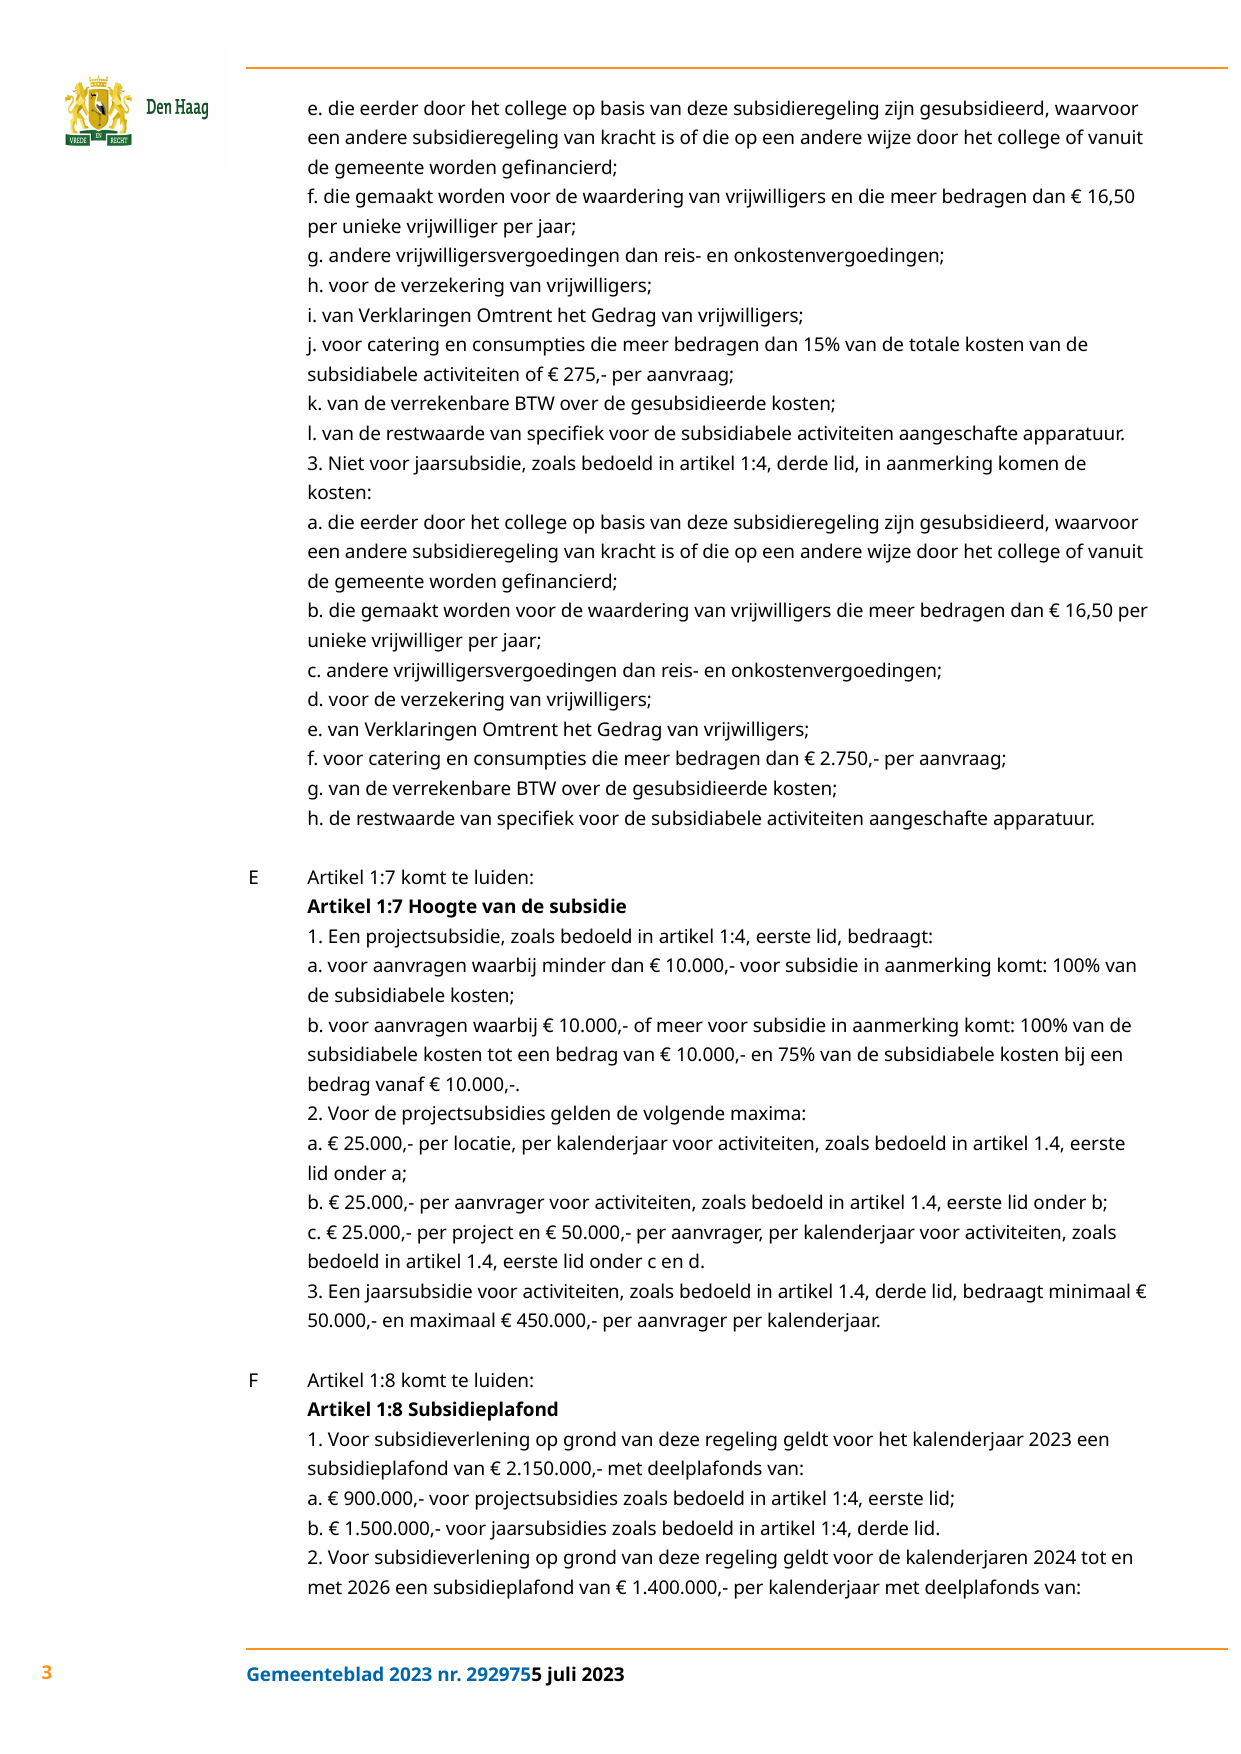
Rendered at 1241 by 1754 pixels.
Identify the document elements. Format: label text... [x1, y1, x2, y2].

list c. andere vrijwilligersvergoedingen dan reis- en onkostenvergoedingen; [248, 657, 1152, 683]
list 2. Voor de projectsubsidies gelden de volgende maxima: [248, 1101, 1152, 1126]
list b. die gemaakt worden voor de waardering van vrijwilligers die meer bedragen dan € 16,50 per unieke vrijwilliger per jaar; [248, 598, 1152, 653]
list Artikel 1:8 komt te luiden: [248, 1367, 1152, 1393]
list i. van Verklaringen Omtrent het Gedrag van vrijwilligers; [248, 302, 1152, 328]
list 1. Voor subsidieverlening op grond van deze regeling geldt voor het kalenderjaar 2023 een subsidieplafond van € 2.150.000,- met deelplafonds van: [248, 1426, 1152, 1481]
list d. voor de verzekering van vrijwilligers; [248, 686, 1152, 712]
list a. voor aanvragen waarbij minder dan € 10.000,- voor subsidie in aanmerking komt: 100% van de subsidiabele kosten; [248, 953, 1152, 1008]
list c. € 25.000,- per project en € 50.000,- per aanvrager, per kalenderjaar voor activiteiten, zoals bedoeld in artikel 1.4, eerste lid onder c en d. [248, 1219, 1152, 1274]
list b. € 1.500.000,- voor jaarsubsidies zoals bedoeld in artikel 1:4, derde lid. [248, 1515, 1152, 1541]
list g. van de verrekenbare BTW over de gesubsidieerde kosten; [248, 775, 1152, 801]
list Artikel 1:8 Subsidieplafond [248, 1396, 1152, 1422]
list 1. Een projectsubsidie, zoals bedoeld in artikel 1:4, eerste lid, bedraagt: [248, 923, 1152, 949]
list k. van de verrekenbare BTW over de gesubsidieerde kosten; [248, 391, 1152, 416]
list e. van Verklaringen Omtrent het Gedrag van vrijwilligers; [248, 716, 1152, 742]
list j. voor catering en consumpties die meer bedragen dan 15% van de totale kosten van de subsidiabele activiteiten of € 275,- per aanvraag; [248, 331, 1152, 387]
list h. voor de verzekering van vrijwilligers; [248, 272, 1152, 298]
list b. voor aanvragen waarbij € 10.000,- of meer voor subsidie in aanmerking komt: 100% van de subsidiabele kosten tot een bedrag van € 10.000,- en 75% van de subsidiabele kosten bij een bedrag vanaf € 10.000,-. [248, 1012, 1152, 1097]
list l. van de restwaarde van specifiek voor de subsidiabele activiteiten aangeschafte apparatuur. [248, 420, 1152, 446]
list f. voor catering en consumpties die meer bedragen dan € 2.750,- per aanvraag; [248, 746, 1152, 771]
list Artikel 1:7 komt te luiden: [248, 864, 1152, 890]
list a. € 900.000,- voor projectsubsidies zoals bedoeld in artikel 1:4, eerste lid; [248, 1485, 1152, 1511]
list 3. Niet voor jaarsubsidie, zoals bedoeld in artikel 1:4, derde lid, in aanmerking komen de kosten: [248, 450, 1152, 505]
list g. andere vrijwilligersvergoedingen dan reis- en onkostenvergoedingen; [248, 243, 1152, 268]
list b. € 25.000,- per aanvrager voor activiteiten, zoals bedoeld in artikel 1.4, eerste lid onder b; [248, 1189, 1152, 1215]
list a. € 25.000,- per locatie, per kalenderjaar voor activiteiten, zoals bedoeld in artikel 1.4, eerste lid onder a; [248, 1130, 1152, 1186]
list e. die eerder door het college op basis van deze subsidieregeling zijn gesubsidieerd, waarvoor een andere subsidieregeling van kracht is of die op een andere wijze door het college of vanuit de gemeente worden gefinancierd; [248, 95, 1152, 180]
picture [41, 47, 231, 172]
list Artikel 1:7 Hoogte van de subsidie [248, 893, 1152, 919]
list 2. Voor subsidieverlening op grond van deze regeling geldt voor de kalenderjaren 2024 tot en met 2026 een subsidieplafond van € 1.400.000,- per kalenderjaar met deelplafonds van: [248, 1544, 1152, 1600]
list h. de restwaarde van specifiek voor de subsidiabele activiteiten aangeschafte apparatuur. [248, 805, 1152, 831]
list f. die gemaakt worden voor de waardering van vrijwilligers en die meer bedragen dan € 16,50 per unieke vrijwilliger per jaar; [248, 183, 1152, 239]
list a. die eerder door het college op basis van deze subsidieregeling zijn gesubsidieerd, waarvoor een andere subsidieregeling van kracht is of die op een andere wijze door het college of vanuit de gemeente worden gefinancierd; [248, 509, 1152, 594]
list 3. Een jaarsubsidie voor activiteiten, zoals bedoeld in artikel 1.4, derde lid, bedraagt minimaal € 50.000,- en maximaal € 450.000,- per aanvrager per kalenderjaar. [248, 1278, 1152, 1333]
